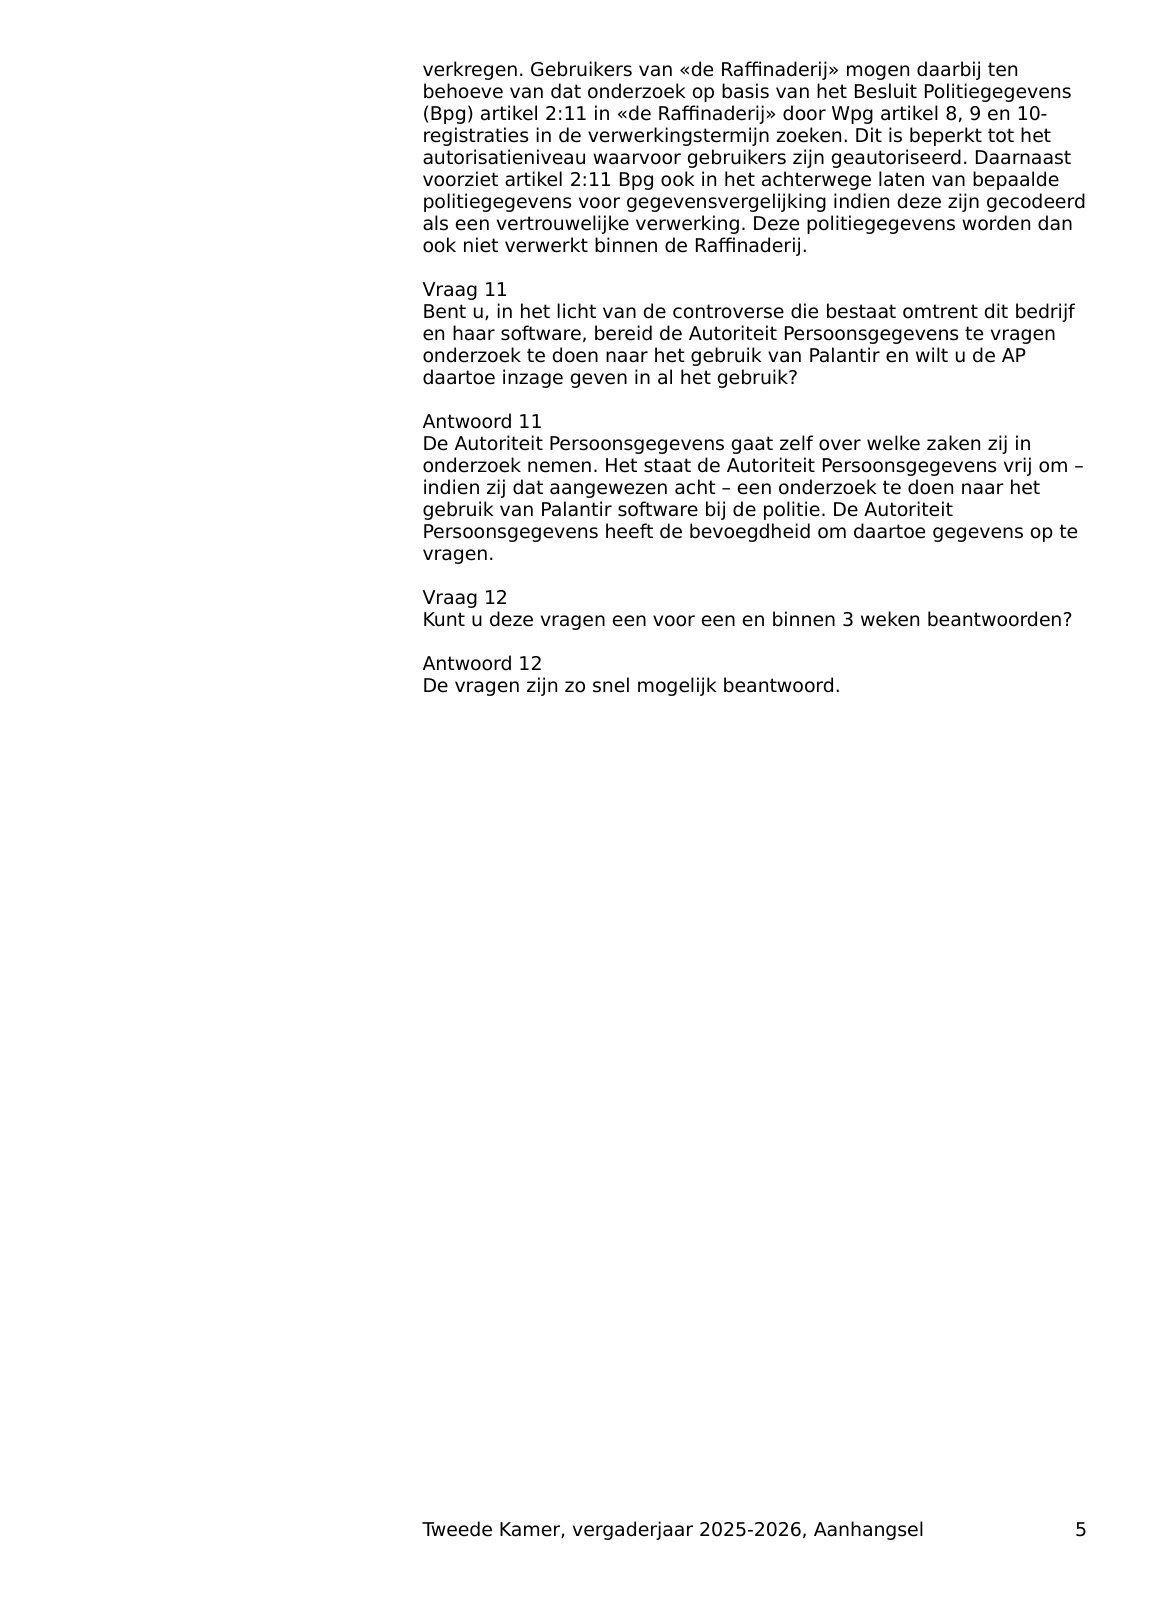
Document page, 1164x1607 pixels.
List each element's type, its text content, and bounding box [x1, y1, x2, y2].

text Kunt u deze vragen een voor een en binnen 3 weken beantwoorden? [422, 609, 1087, 631]
text Vraag 12 [422, 587, 1087, 609]
text verkregen. Gebruikers van «de Raffinaderij» mogen daarbij ten behoeve van dat onderzoek op basis van het Besluit Politiegegevens (Bpg) artikel 2:11 in «de Raffinaderij» door Wpg artikel 8, 9 en 10-registraties in de verwerkingstermijn zoeken. Dit is beperkt tot het autorisatieniveau waarvoor gebruikers zijn geautoriseerd. Daarnaast voorziet artikel 2:11 Bpg ook in het achterwege laten van bepaalde politiegegevens voor gegevensvergelijking indien deze zijn gecodeerd als een vertrouwelijke verwerking. Deze politiegegevens worden dan ook niet verwerkt binnen de Raffinaderij. [422, 59, 1087, 257]
text De vragen zijn zo snel mogelijk beantwoord. [422, 675, 1087, 697]
text Bent u, in het licht van de controverse die bestaat omtrent dit bedrijf en haar software, bereid de Autoriteit Persoonsgegevens te vragen onderzoek te doen naar het gebruik van Palantir en wilt u de AP daartoe inzage geven in al het gebruik? [422, 301, 1087, 389]
text De Autoriteit Persoonsgegevens gaat zelf over welke zaken zij in onderzoek nemen. Het staat de Autoriteit Persoonsgegevens vrij om – indien zij dat aangewezen acht – een onderzoek te doen naar het gebruik van Palantir software bij de politie. De Autoriteit Persoonsgegevens heeft de bevoegdheid om daartoe gegevens op te vragen. [422, 433, 1087, 565]
text Antwoord 11 [422, 411, 1087, 433]
text Vraag 11 [422, 279, 1087, 301]
text Antwoord 12 [422, 653, 1087, 675]
